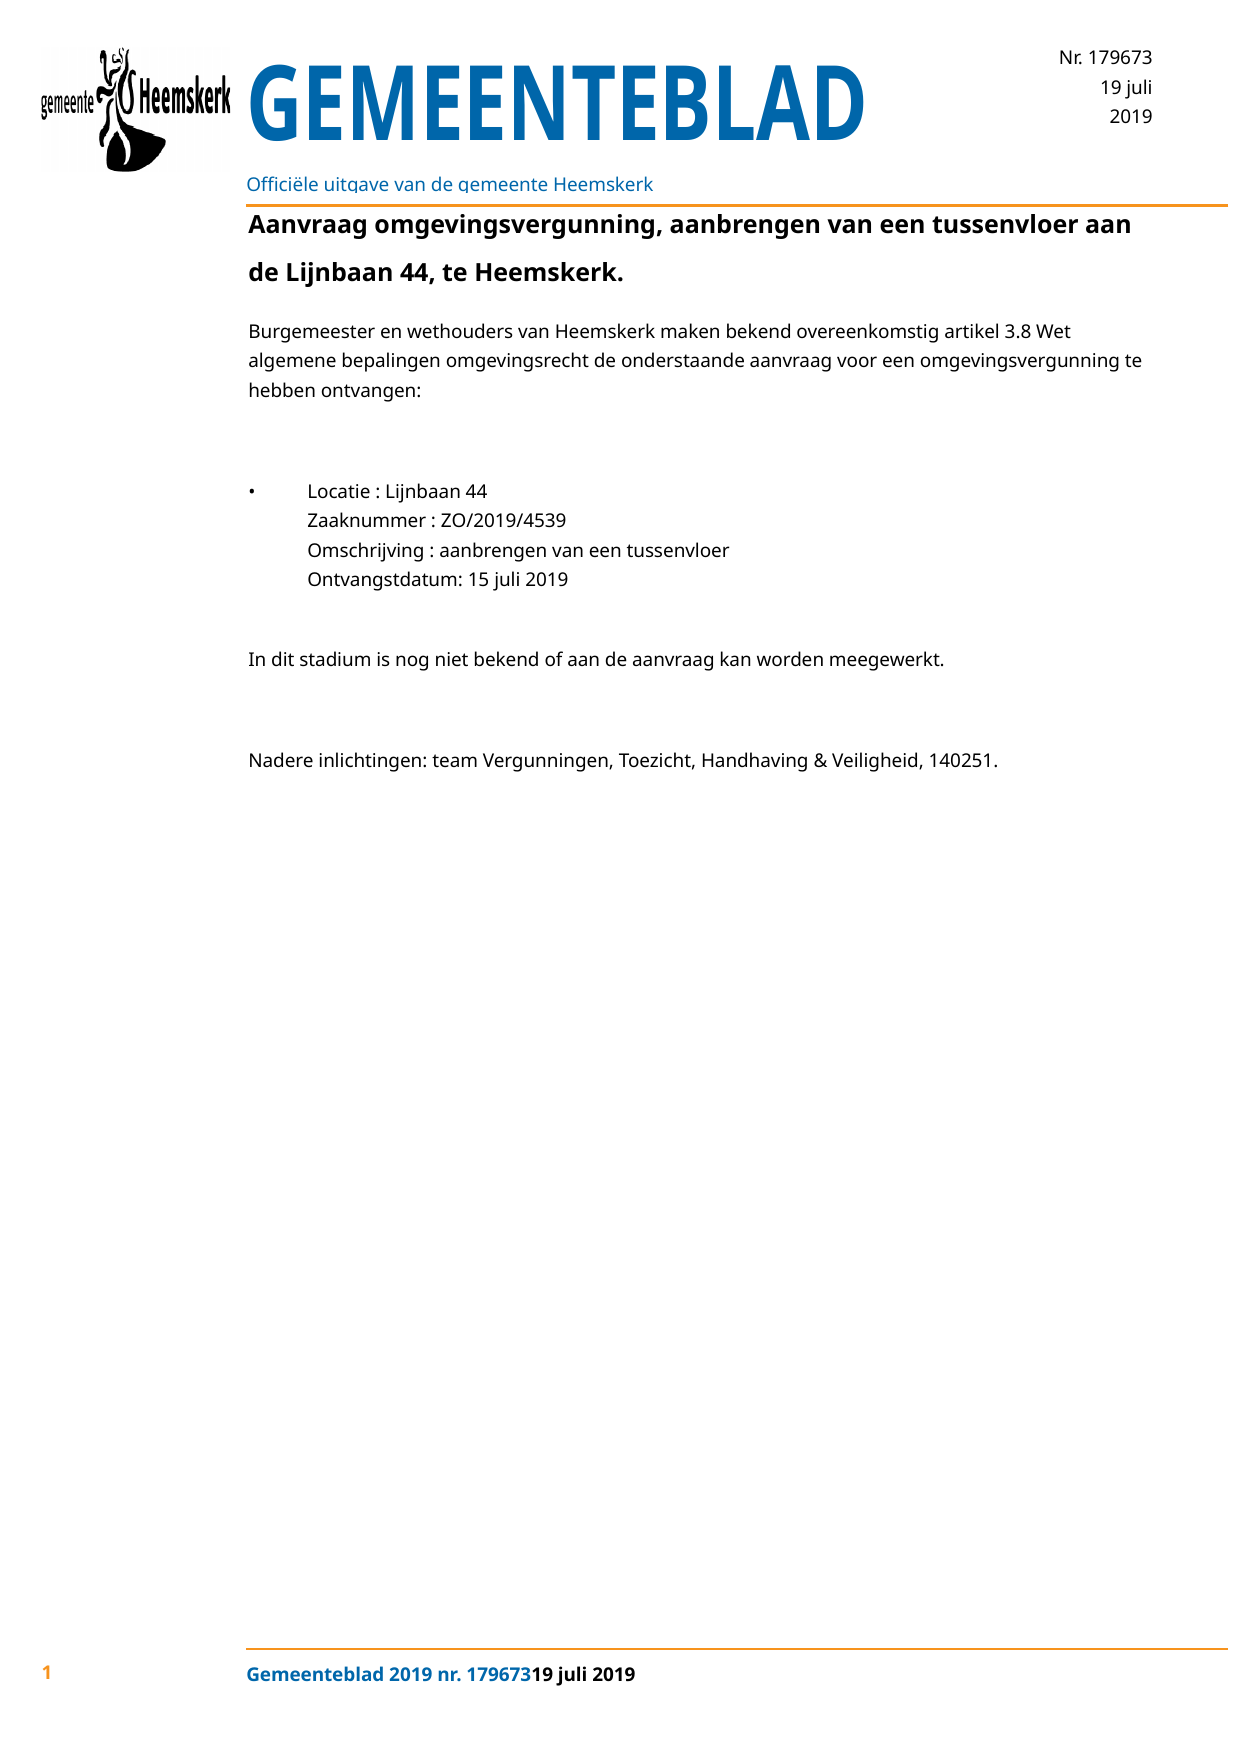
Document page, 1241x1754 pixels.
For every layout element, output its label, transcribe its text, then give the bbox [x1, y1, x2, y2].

text Burgemeester en wethouders van Heemskerk maken bekend overeenkomstig artikel 3.8 Wet algemene bepalingen omgevingsrecht de onderstaande aanvraag voor een omgevingsvergunning te hebben ontvangen: [248, 318, 1152, 403]
text Aanvraag omgevingsvergunning, aanbrengen van een tussenvloer aan de Lijnbaan 44, te Heemskerk. [248, 207, 1152, 288]
list Locatie : Lijnbaan 44 [248, 478, 1152, 504]
list Ontvangstdatum: 15 juli 2019 [248, 567, 1152, 592]
picture [41, 47, 231, 172]
list Zaaknummer : ZO/2019/4539 [248, 507, 1152, 533]
list Omschrijving : aanbrengen van een tussenvloer [248, 537, 1152, 563]
text Nadere inlichtingen: team Vergunningen, Toezicht, Handhaving & Veiligheid, 140251. [248, 747, 1152, 773]
text In dit stadium is nog niet bekend of aan de aanvraag kan worden meegewerkt. [248, 647, 1152, 672]
